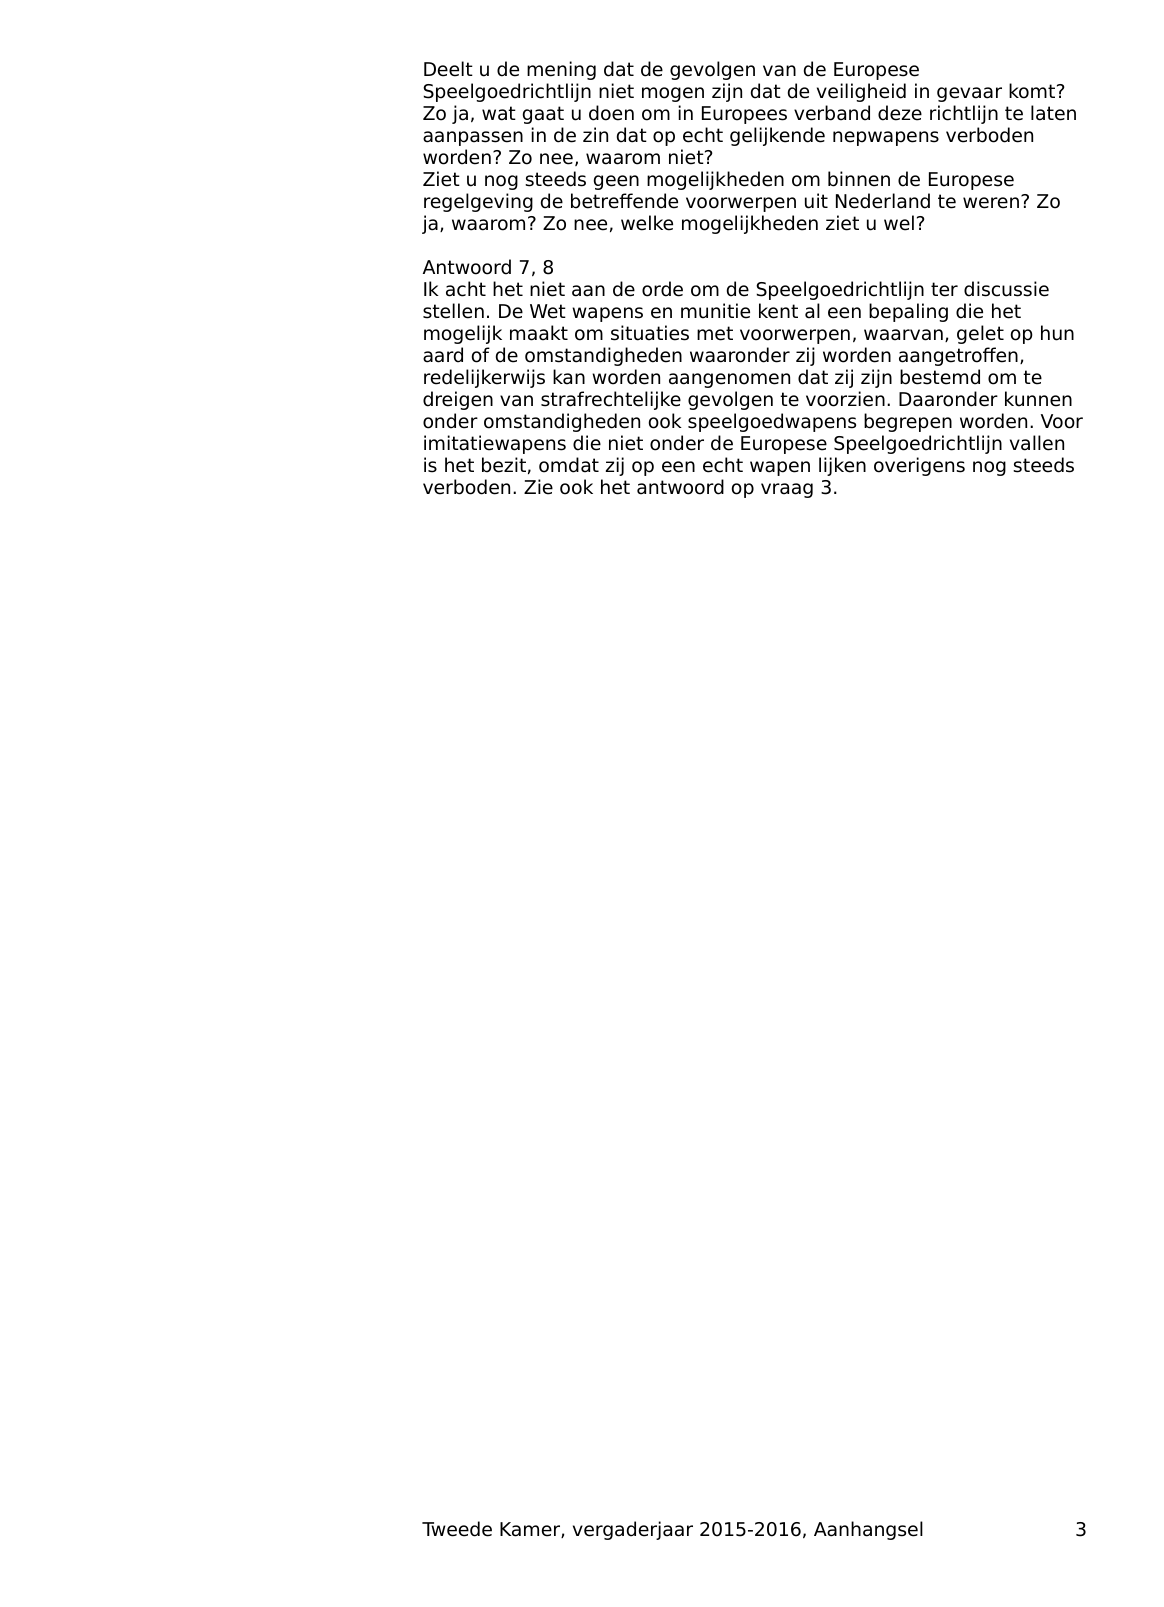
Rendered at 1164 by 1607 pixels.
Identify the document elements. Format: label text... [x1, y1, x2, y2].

text Deelt u de mening dat de gevolgen van de Europese Speelgoedrichtlijn niet mogen zijn dat de veiligheid in gevaar komt? Zo ja, wat gaat u doen om in Europees verband deze richtlijn te laten aanpassen in de zin dat op echt gelijkende nepwapens verboden worden? Zo nee, waarom niet? [422, 59, 1087, 169]
text Antwoord 7, 8 [422, 257, 1087, 279]
text Ziet u nog steeds geen mogelijkheden om binnen de Europese regelgeving de betreffende voorwerpen uit Nederland te weren? Zo ja, waarom? Zo nee, welke mogelijkheden ziet u wel? [422, 169, 1087, 235]
text Ik acht het niet aan de orde om de Speelgoedrichtlijn ter discussie stellen. De Wet wapens en munitie kent al een bepaling die het mogelijk maakt om situaties met voorwerpen, waarvan, gelet op hun aard of de omstandigheden waaronder zij worden aangetroffen, redelijkerwijs kan worden aangenomen dat zij zijn bestemd om te dreigen van strafrechtelijke gevolgen te voorzien. Daaronder kunnen onder omstandigheden ook speelgoedwapens begrepen worden. Voor imitatiewapens die niet onder de Europese Speelgoedrichtlijn vallen is het bezit, omdat zij op een echt wapen lijken overigens nog steeds verboden. Zie ook het antwoord op vraag 3. [422, 279, 1087, 499]
